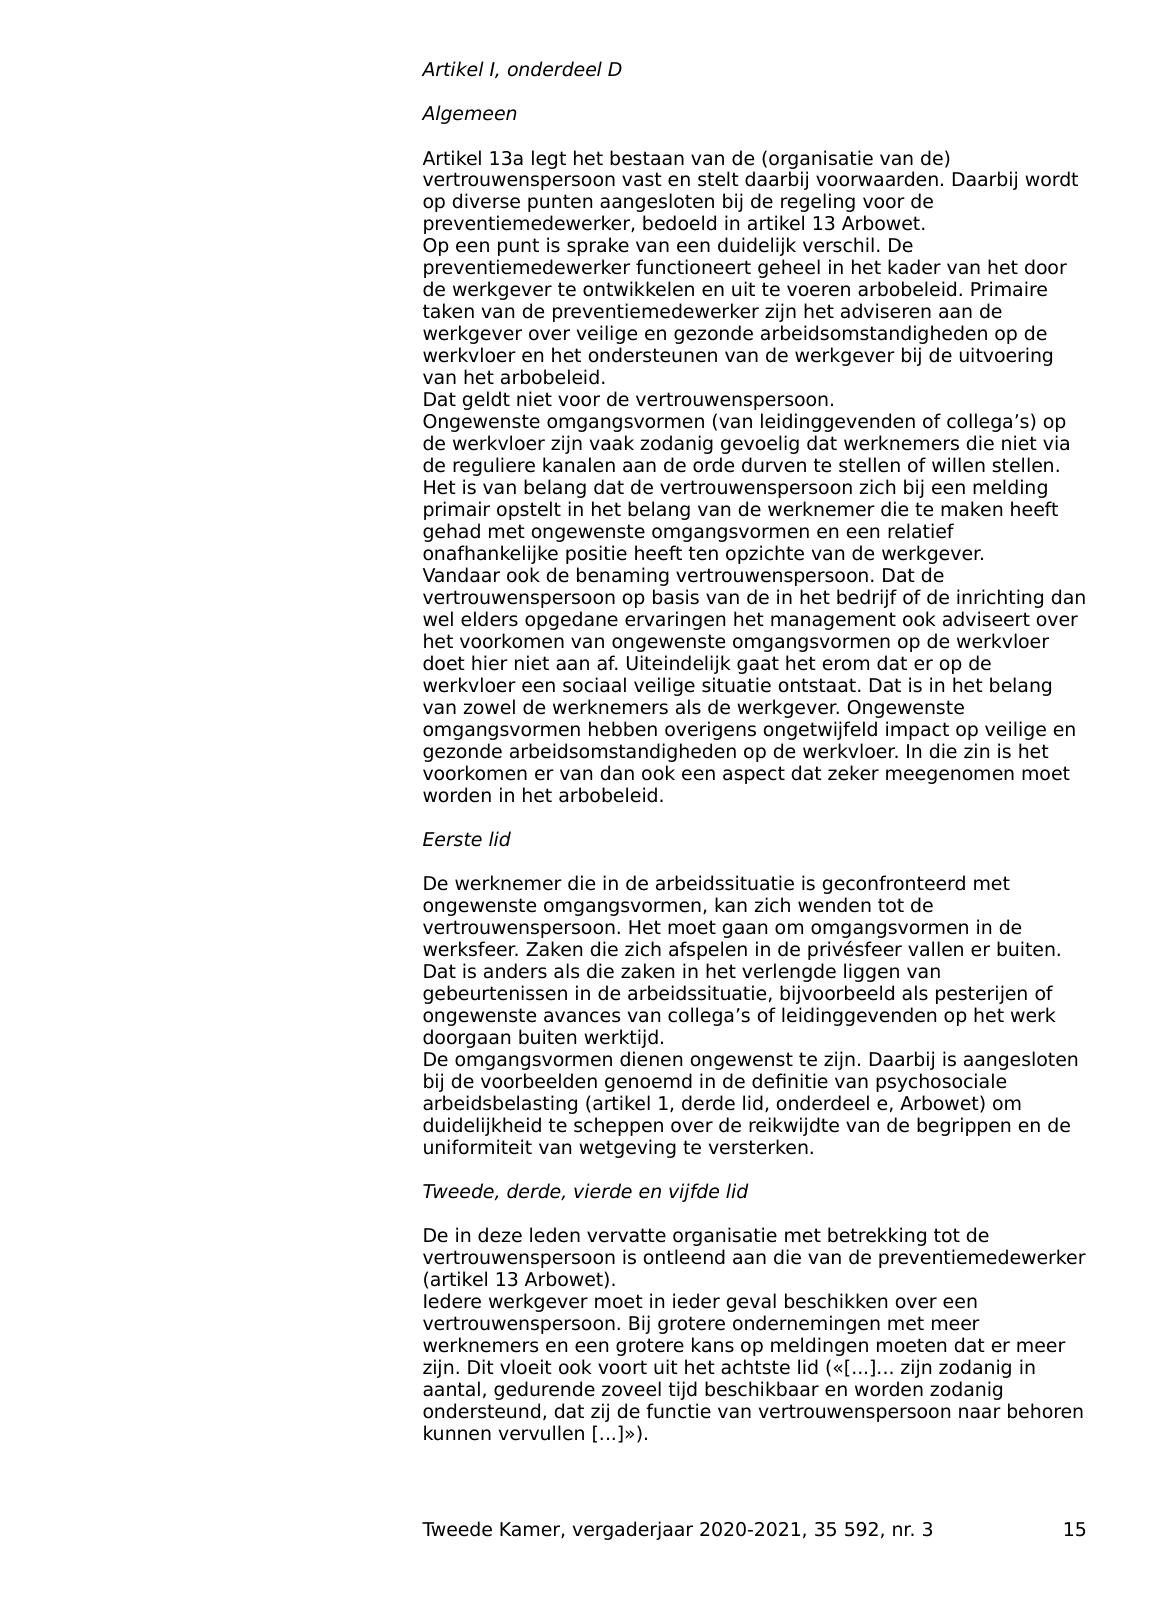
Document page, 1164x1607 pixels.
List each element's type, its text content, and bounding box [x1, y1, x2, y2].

text Ongewenste omgangsvormen (van leidinggevenden of collega’s) op de werkvloer zijn vaak zodanig gevoelig dat werknemers die niet via de reguliere kanalen aan de orde durven te stellen of willen stellen. [422, 411, 1087, 477]
text De werknemer die in de arbeidssituatie is geconfronteerd met ongewenste omgangsvormen, kan zich wenden tot de vertrouwenspersoon. Het moet gaan om omgangsvormen in de werksfeer. Zaken die zich afspelen in de privésfeer vallen er buiten. Dat is anders als die zaken in het verlengde liggen van gebeurtenissen in de arbeidssituatie, bijvoorbeeld als pesterijen of ongewenste avances van collega’s of leidinggevenden op het werk doorgaan buiten werktijd. [422, 873, 1087, 1049]
text Op een punt is sprake van een duidelijk verschil. De preventiemedewerker functioneert geheel in het kader van het door de werkgever te ontwikkelen en uit te voeren arbobeleid. Primaire taken van de preventiemedewerker zijn het adviseren aan de werkgever over veilige en gezonde arbeidsomstandigheden op de werkvloer en het ondersteunen van de werkgever bij de uitvoering van het arbobeleid. [422, 235, 1087, 389]
subtitle Eerste lid [422, 829, 1087, 851]
text Iedere werkgever moet in ieder geval beschikken over een vertrouwenspersoon. Bij grotere ondernemingen met meer werknemers en een grotere kans op meldingen moeten dat er meer zijn. Dit vloeit ook voort uit het achtste lid («[...]... zijn zodanig in aantal, gedurende zoveel tijd beschikbaar en worden zodanig ondersteund, dat zij de functie van vertrouwenspersoon naar behoren kunnen vervullen [...]»). [422, 1291, 1087, 1445]
subtitle Tweede, derde, vierde en vijfde lid [422, 1181, 1087, 1203]
text Dat geldt niet voor de vertrouwenspersoon. [422, 389, 1087, 411]
text Artikel 13a legt het bestaan van de (organisatie van de) vertrouwenspersoon vast en stelt daarbij voorwaarden. Daarbij wordt op diverse punten aangesloten bij de regeling voor de preventiemedewerker, bedoeld in artikel 13 Arbowet. [422, 147, 1087, 235]
subtitle Artikel I, onderdeel D [422, 59, 1087, 81]
text Het is van belang dat de vertrouwenspersoon zich bij een melding primair opstelt in het belang van de werknemer die te maken heeft gehad met ongewenste omgangsvormen en een relatief onafhankelijke positie heeft ten opzichte van de werkgever. [422, 477, 1087, 565]
text De omgangsvormen dienen ongewenst te zijn. Daarbij is aangesloten bij de voorbeelden genoemd in de definitie van psychosociale arbeidsbelasting (artikel 1, derde lid, onderdeel e, Arbowet) om duidelijkheid te scheppen over de reikwijdte van de begrippen en de uniformiteit van wetgeving te versterken. [422, 1049, 1087, 1159]
text Vandaar ook de benaming vertrouwenspersoon. Dat de vertrouwenspersoon op basis van de in het bedrijf of de inrichting dan wel elders opgedane ervaringen het management ook adviseert over het voorkomen van ongewenste omgangsvormen op de werkvloer doet hier niet aan af. Uiteindelijk gaat het erom dat er op de werkvloer een sociaal veilige situatie ontstaat. Dat is in het belang van zowel de werknemers als de werkgever. Ongewenste omgangsvormen hebben overigens ongetwijfeld impact op veilige en gezonde arbeidsomstandigheden op de werkvloer. In die zin is het voorkomen er van dan ook een aspect dat zeker meegenomen moet worden in het arbobeleid. [422, 565, 1087, 807]
text De in deze leden vervatte organisatie met betrekking tot de vertrouwenspersoon is ontleend aan die van de preventiemedewerker (artikel 13 Arbowet). [422, 1225, 1087, 1291]
subtitle Algemeen [422, 103, 1087, 125]
